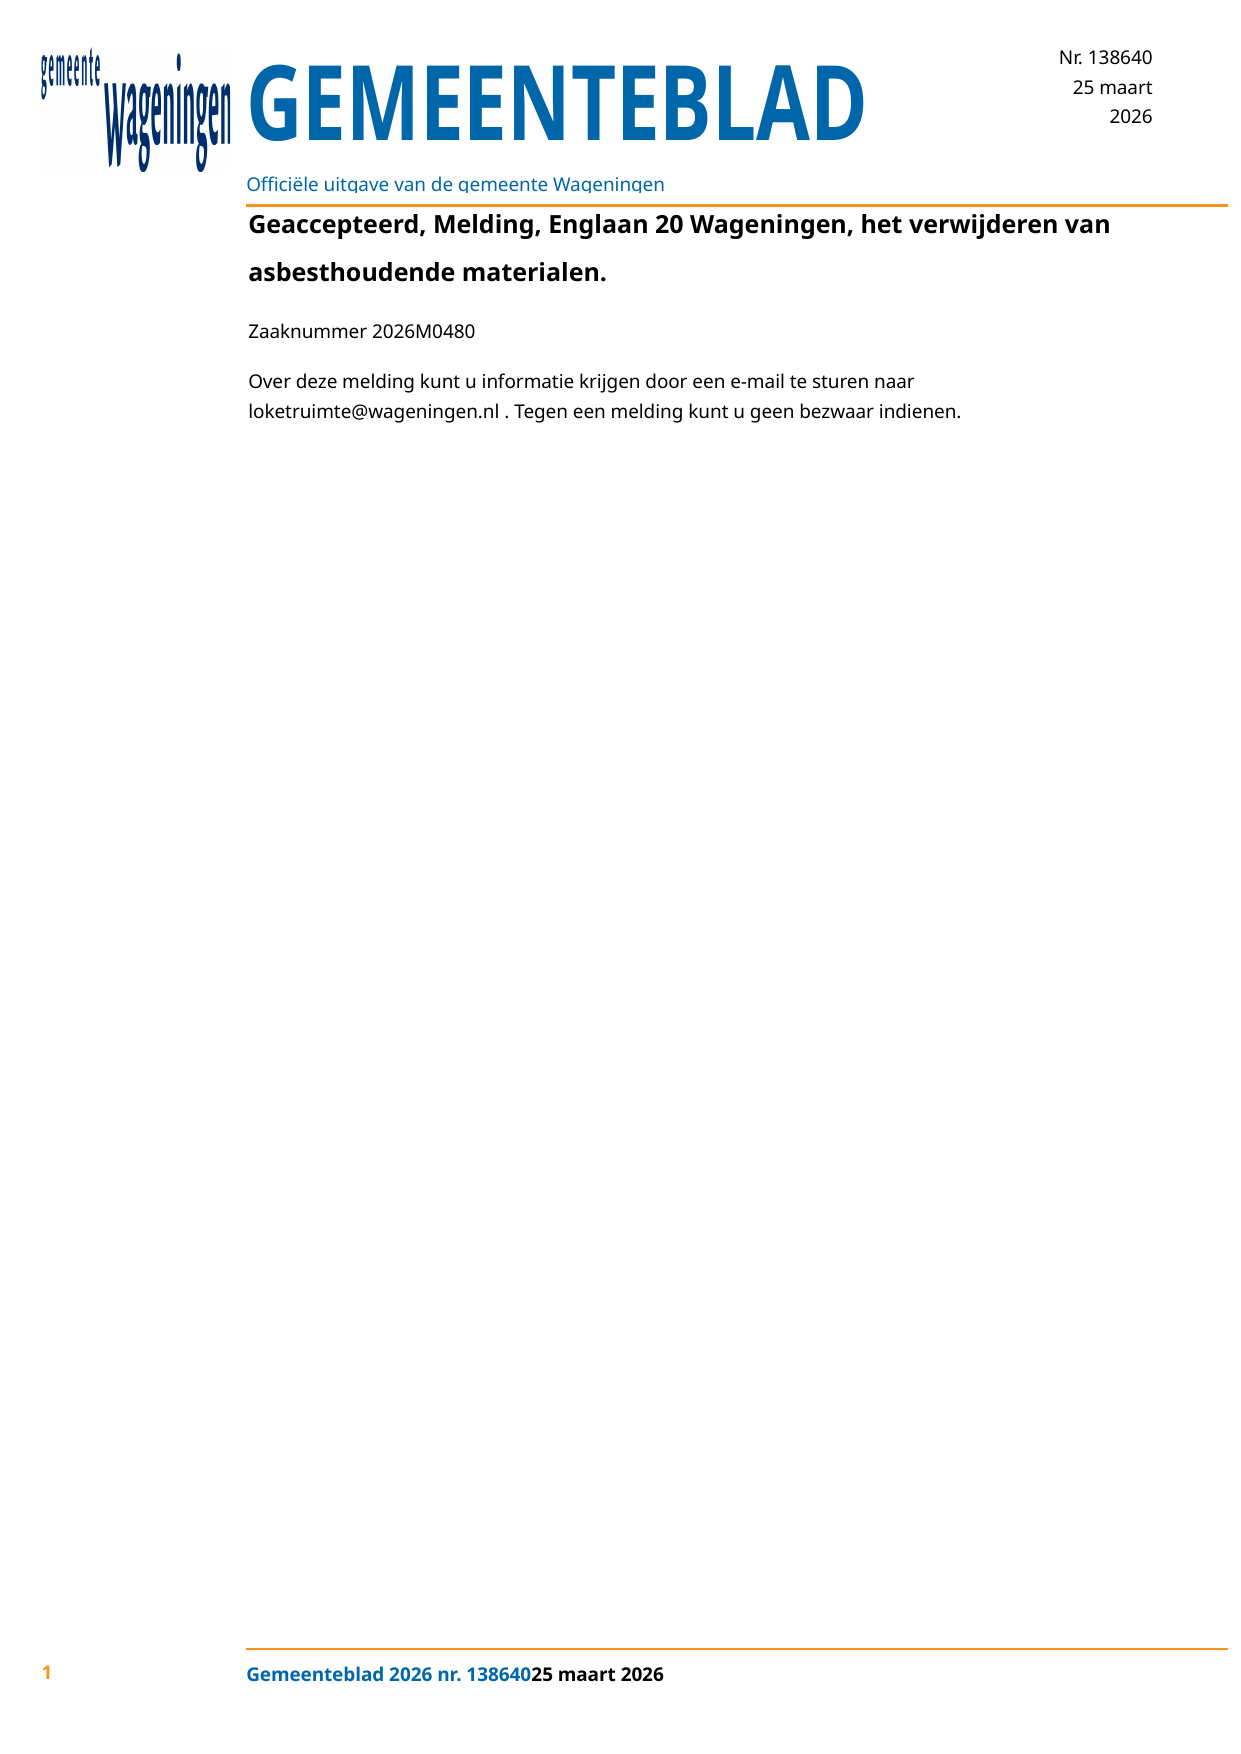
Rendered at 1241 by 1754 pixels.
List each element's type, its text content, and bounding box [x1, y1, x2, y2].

text Geaccepteerd, Melding, Englaan 20 Wageningen, het verwijderen van asbesthoudende materialen. [248, 207, 1152, 288]
text Zaaknummer 2026M0480 [248, 318, 1152, 344]
text Over deze melding kunt u informatie krijgen door een e-mail te sturen naar loketruimte@wageningen.nl . Tegen een melding kunt u geen bezwaar indienen. [248, 368, 1152, 424]
picture [41, 47, 231, 172]
